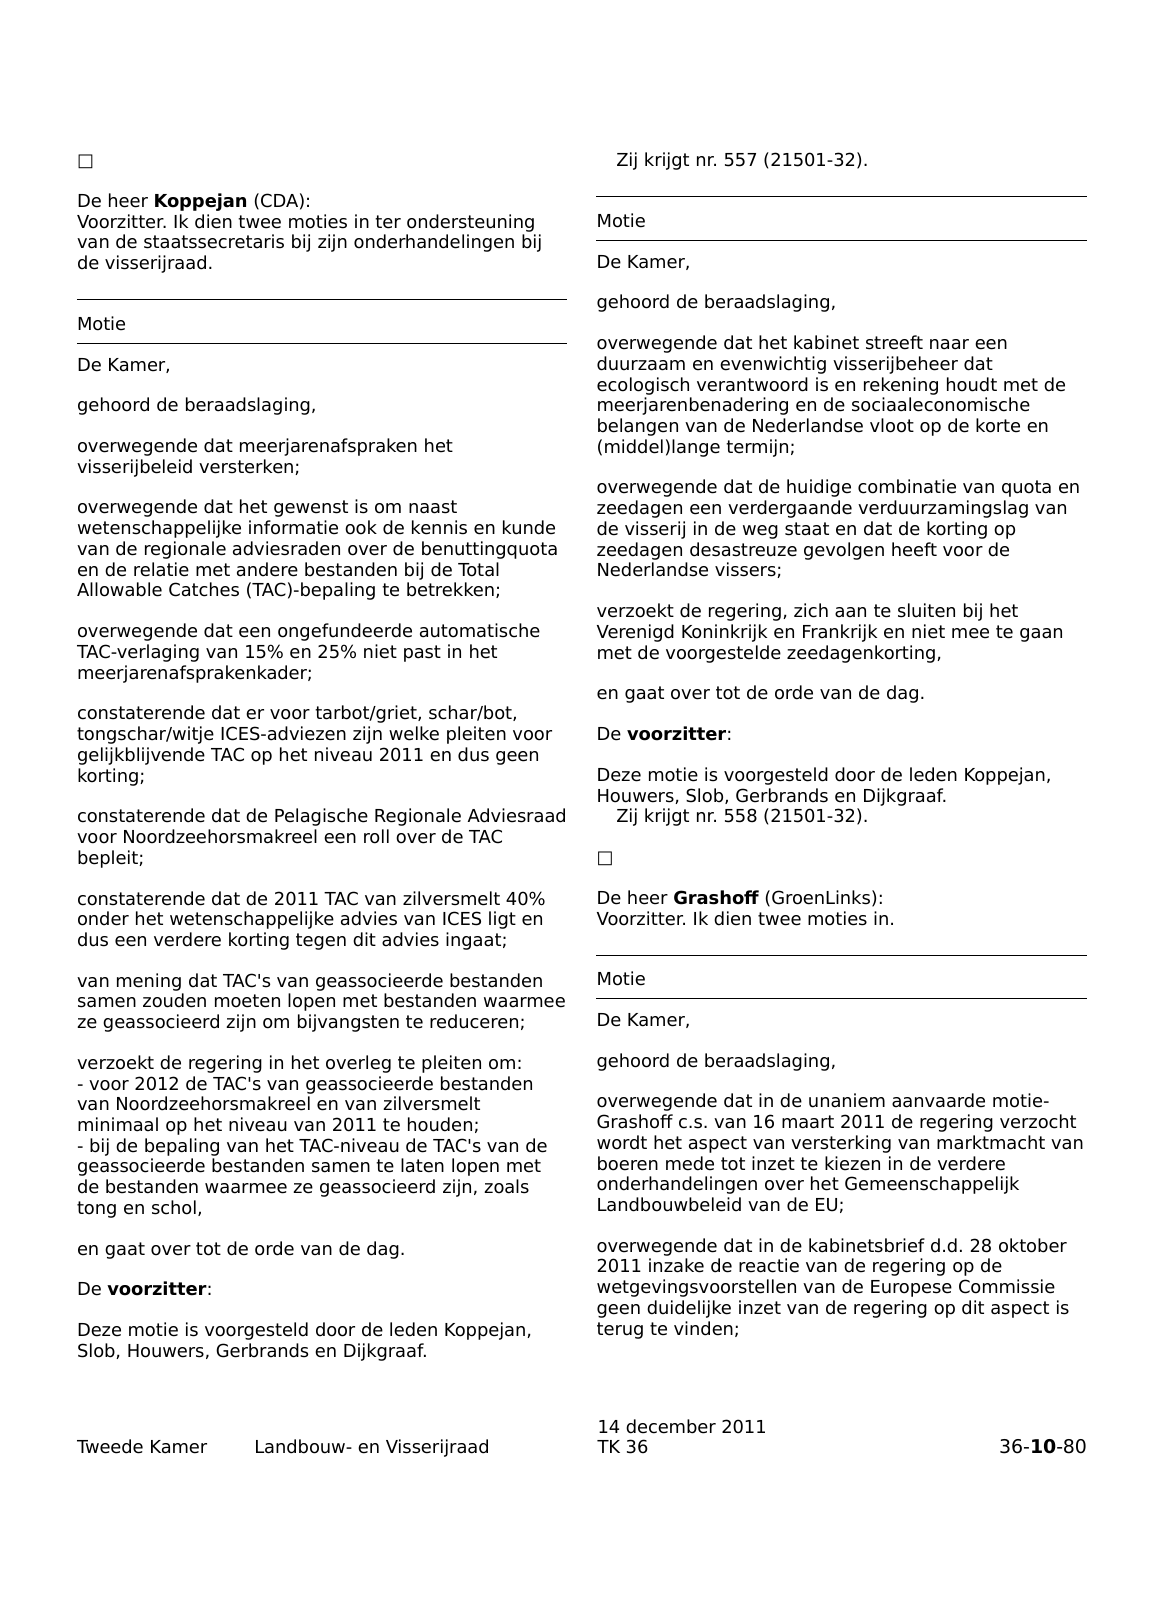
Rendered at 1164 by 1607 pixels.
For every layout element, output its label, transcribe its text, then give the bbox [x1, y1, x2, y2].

text Deze motie is voorgesteld door de leden Koppejan, Slob, Houwers, Gerbrands en Dijkgraaf. [77, 1320, 567, 1361]
text De voorzitter: [77, 1279, 567, 1300]
text overwegende dat het gewenst is om naast wetenschappelijke informatie ook de kennis en kunde van de regionale adviesraden over de benuttingquota en de relatie met andere bestanden bij de Total Allowable Catches (TAC)-bepaling te betrekken; [77, 497, 567, 601]
text overwegende dat in de kabinetsbrief d.d. 28 oktober 2011 inzake de reactie van de regering op de wetgevingsvoorstellen van de Europese Commissie geen duidelijke inzet van de regering op dit aspect is terug te vinden; [596, 1236, 1087, 1339]
text De heer Koppejan (CDA): [77, 191, 567, 212]
text Motie [77, 314, 567, 334]
text Voorzitter. Ik dien twee moties in. [596, 908, 1087, 929]
text De Kamer, [77, 354, 567, 375]
text □ [596, 847, 1087, 868]
text Deze motie is voorgesteld door de leden Koppejan, Houwers, Slob, Gerbrands en Dijkgraaf. [596, 765, 1087, 806]
text - bij de bepaling van het TAC-niveau de TAC's van de geassocieerde bestanden samen te laten lopen met de bestanden waarmee ze geassocieerd zijn, zoals tong en schol, [77, 1136, 567, 1218]
text gehoord de beraadslaging, [596, 1050, 1087, 1071]
text De Kamer, [596, 1010, 1087, 1030]
text van mening dat TAC's van geassocieerde bestanden samen zouden moeten lopen met bestanden waarmee ze geassocieerd zijn om bijvangsten te reduceren; [77, 971, 567, 1033]
text verzoekt de regering, zich aan te sluiten bij het Verenigd Koninkrijk en Frankrijk en niet mee te gaan met de voorgestelde zeedagenkorting, [596, 601, 1087, 663]
text verzoekt de regering in het overleg te pleiten om: [77, 1053, 567, 1073]
text constaterende dat de 2011 TAC van zilversmelt 40% onder het wetenschappelijke advies van ICES ligt en dus een verdere korting tegen dit advies ingaat; [77, 888, 567, 951]
text Zij krijgt nr. 557 (21501-32). [596, 150, 1087, 171]
text □ [77, 150, 567, 171]
text constaterende dat de Pelagische Regionale Adviesraad voor Noordzeehorsmakreel een roll over de TAC bepleit; [77, 806, 567, 868]
text De heer Grashoff (GroenLinks): [596, 888, 1087, 908]
text gehoord de beraadslaging, [77, 395, 567, 416]
text gehoord de beraadslaging, [596, 292, 1087, 313]
text Motie [596, 969, 1087, 990]
text Voorzitter. Ik dien twee moties in ter ondersteuning van de staatssecretaris bij zijn onderhandelingen bij de visserijraad. [77, 212, 567, 274]
text Motie [596, 211, 1087, 232]
text en gaat over tot de orde van de dag. [77, 1238, 567, 1259]
text Zij krijgt nr. 558 (21501-32). [596, 806, 1087, 827]
text overwegende dat het kabinet streeft naar een duurzaam en evenwichtig visserijbeheer dat ecologisch verantwoord is en rekening houdt met de meerjarenbenadering en de sociaaleconomische belangen van de Nederlandse vloot op de korte en (middel)lange termijn; [596, 333, 1087, 457]
text overwegende dat in de unaniem aanvaarde motie-Grashoff c.s. van 16 maart 2011 de regering verzocht wordt het aspect van versterking van marktmacht van boeren mede tot inzet te kiezen in de verdere onderhandelingen over het Gemeenschappelijk Landbouwbeleid van de EU; [596, 1091, 1087, 1216]
text overwegende dat een ongefundeerde automatische TAC-verlaging van 15% en 25% niet past in het meerjarenafsprakenkader; [77, 621, 567, 683]
text - voor 2012 de TAC's van geassocieerde bestanden van Noordzeehorsmakreel en van zilversmelt minimaal op het niveau van 2011 te houden; [77, 1073, 567, 1136]
text De Kamer, [596, 252, 1087, 272]
text overwegende dat meerjarenafspraken het visserijbeleid versterken; [77, 436, 567, 477]
text constaterende dat er voor tarbot/griet, schar/bot, tongschar/witje ICES-adviezen zijn welke pleiten voor gelijkblijvende TAC op het niveau 2011 en dus geen korting; [77, 703, 567, 786]
text De voorzitter: [596, 724, 1087, 745]
text overwegende dat de huidige combinatie van quota en zeedagen een verdergaande verduurzamingslag van de visserij in de weg staat en dat de korting op zeedagen desastreuze gevolgen heeft voor de Nederlandse vissers; [596, 477, 1087, 581]
text en gaat over tot de orde van de dag. [596, 683, 1087, 704]
